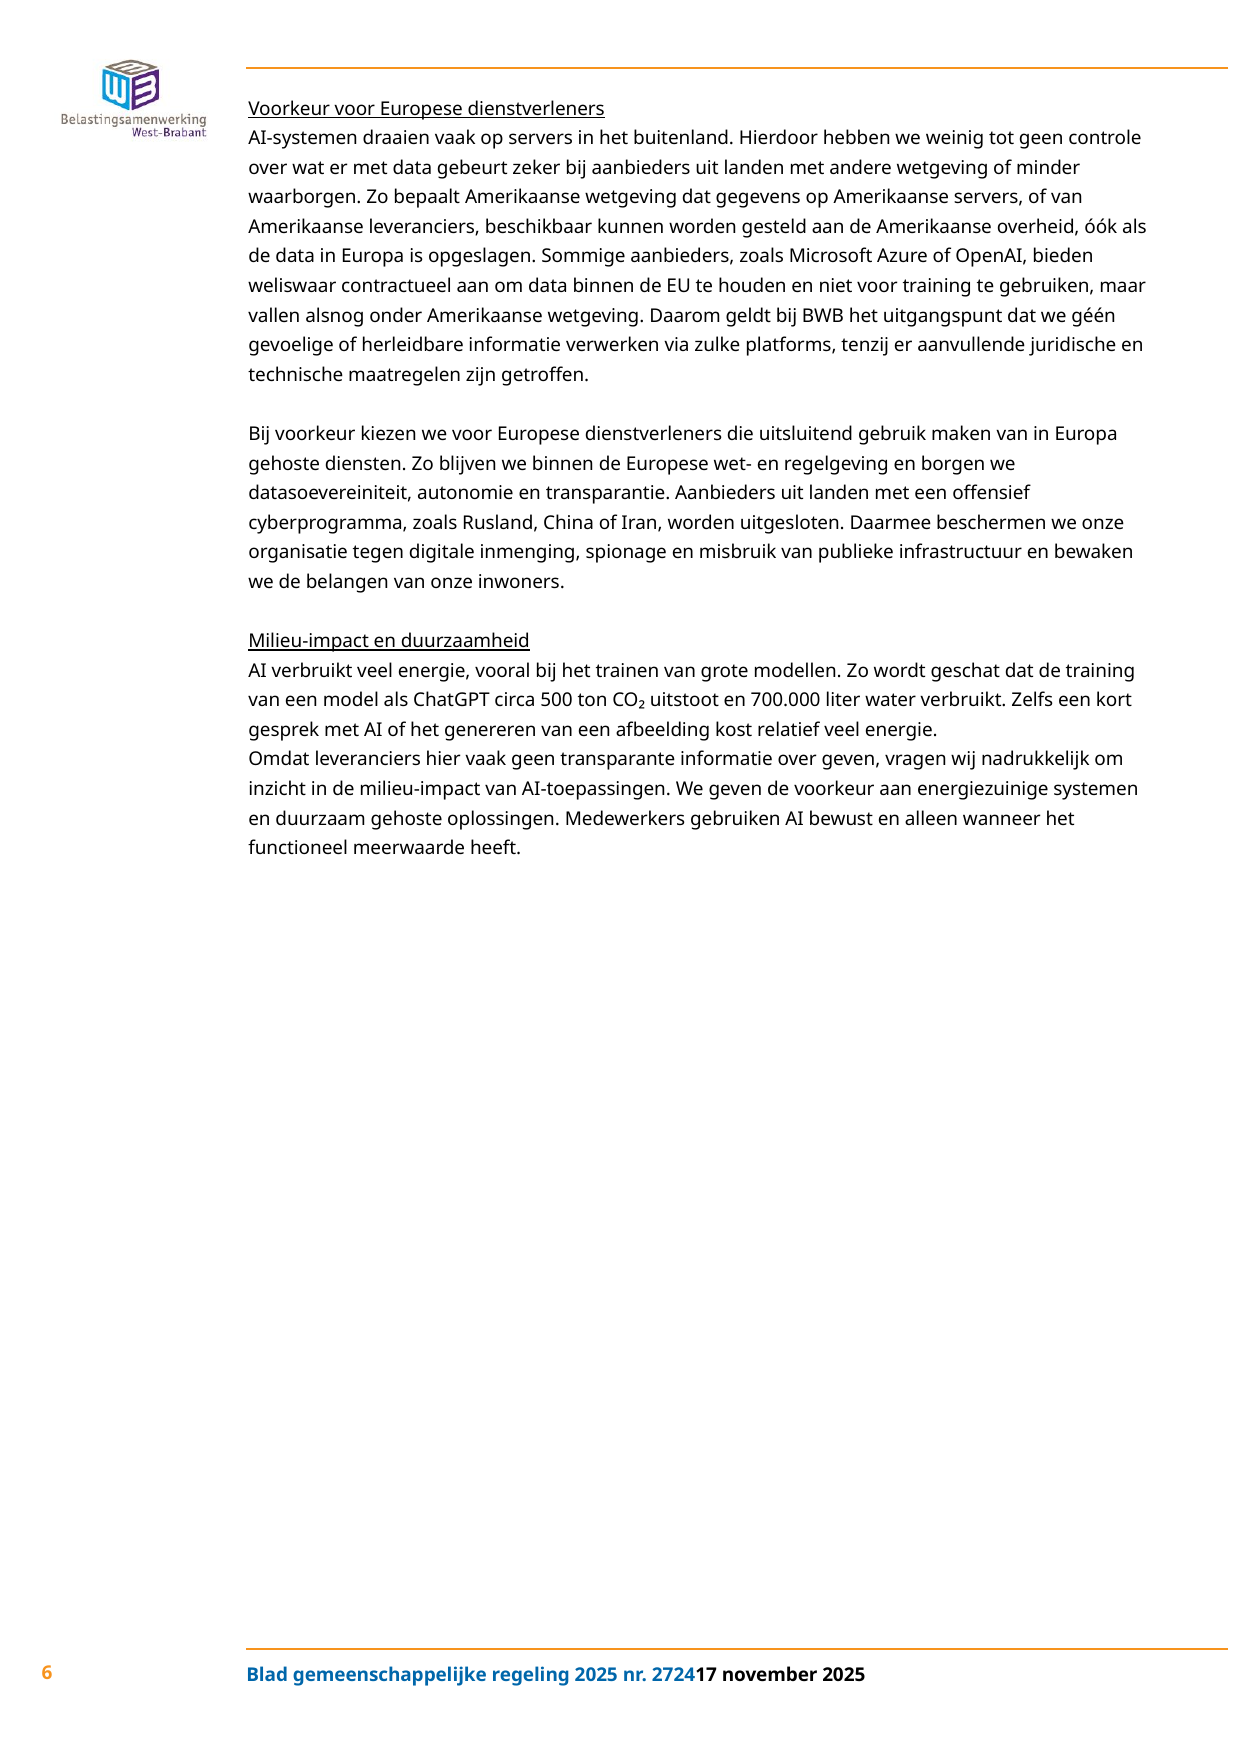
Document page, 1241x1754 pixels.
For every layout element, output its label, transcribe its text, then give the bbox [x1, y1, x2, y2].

text Milieu-impact en duurzaamheid [248, 627, 1152, 653]
text AI verbruikt veel energie, vooral bij het trainen van grote modellen. Zo wordt geschat dat de training van een model als ChatGPT circa 500 ton CO₂ uitstoot en 700.000 liter water verbruikt. Zelfs een kort gesprek met AI of het genereren van een afbeelding kost relatief veel energie. [248, 657, 1152, 742]
text AI-systemen draaien vaak op servers in het buitenland. Hierdoor hebben we weinig tot geen controle over wat er met data gebeurt zeker bij aanbieders uit landen met andere wetgeving of minder waarborgen. Zo bepaalt Amerikaanse wetgeving dat gegevens op Amerikaanse servers, of van Amerikaanse leveranciers, beschikbaar kunnen worden gesteld aan de Amerikaanse overheid, óók als de data in Europa is opgeslagen. Sommige aanbieders, zoals Microsoft Azure of OpenAI, bieden weliswaar contractueel aan om data binnen de EU te houden en niet voor training te gebruiken, maar vallen alsnog onder Amerikaanse wetgeving. Daarom geldt bij BWB het uitgangspunt dat we géén gevoelige of herleidbare informatie verwerken via zulke platforms, tenzij er aanvullende juridische en technische maatregelen zijn getroffen. [248, 124, 1152, 387]
picture [41, 47, 231, 172]
text Omdat leveranciers hier vaak geen transparante informatie over geven, vragen wij nadrukkelijk om inzicht in de milieu-impact van AI-toepassingen. We geven de voorkeur aan energiezuinige systemen en duurzaam gehoste oplossingen. Medewerkers gebruiken AI bewust en alleen wanneer het functioneel meerwaarde heeft. [248, 746, 1152, 860]
text Bij voorkeur kiezen we voor Europese dienstverleners die uitsluitend gebruik maken van in Europa gehoste diensten. Zo blijven we binnen de Europese wet- en regelgeving en borgen we datasoevereiniteit, autonomie en transparantie. Aanbieders uit landen met een offensief cyberprogramma, zoals Rusland, China of Iran, worden uitgesloten. Daarmee beschermen we onze organisatie tegen digitale inmenging, spionage en misbruik van publieke infrastructuur en bewaken we de belangen van onze inwoners. [248, 420, 1152, 594]
text Voorkeur voor Europese dienstverleners [248, 95, 1152, 121]
